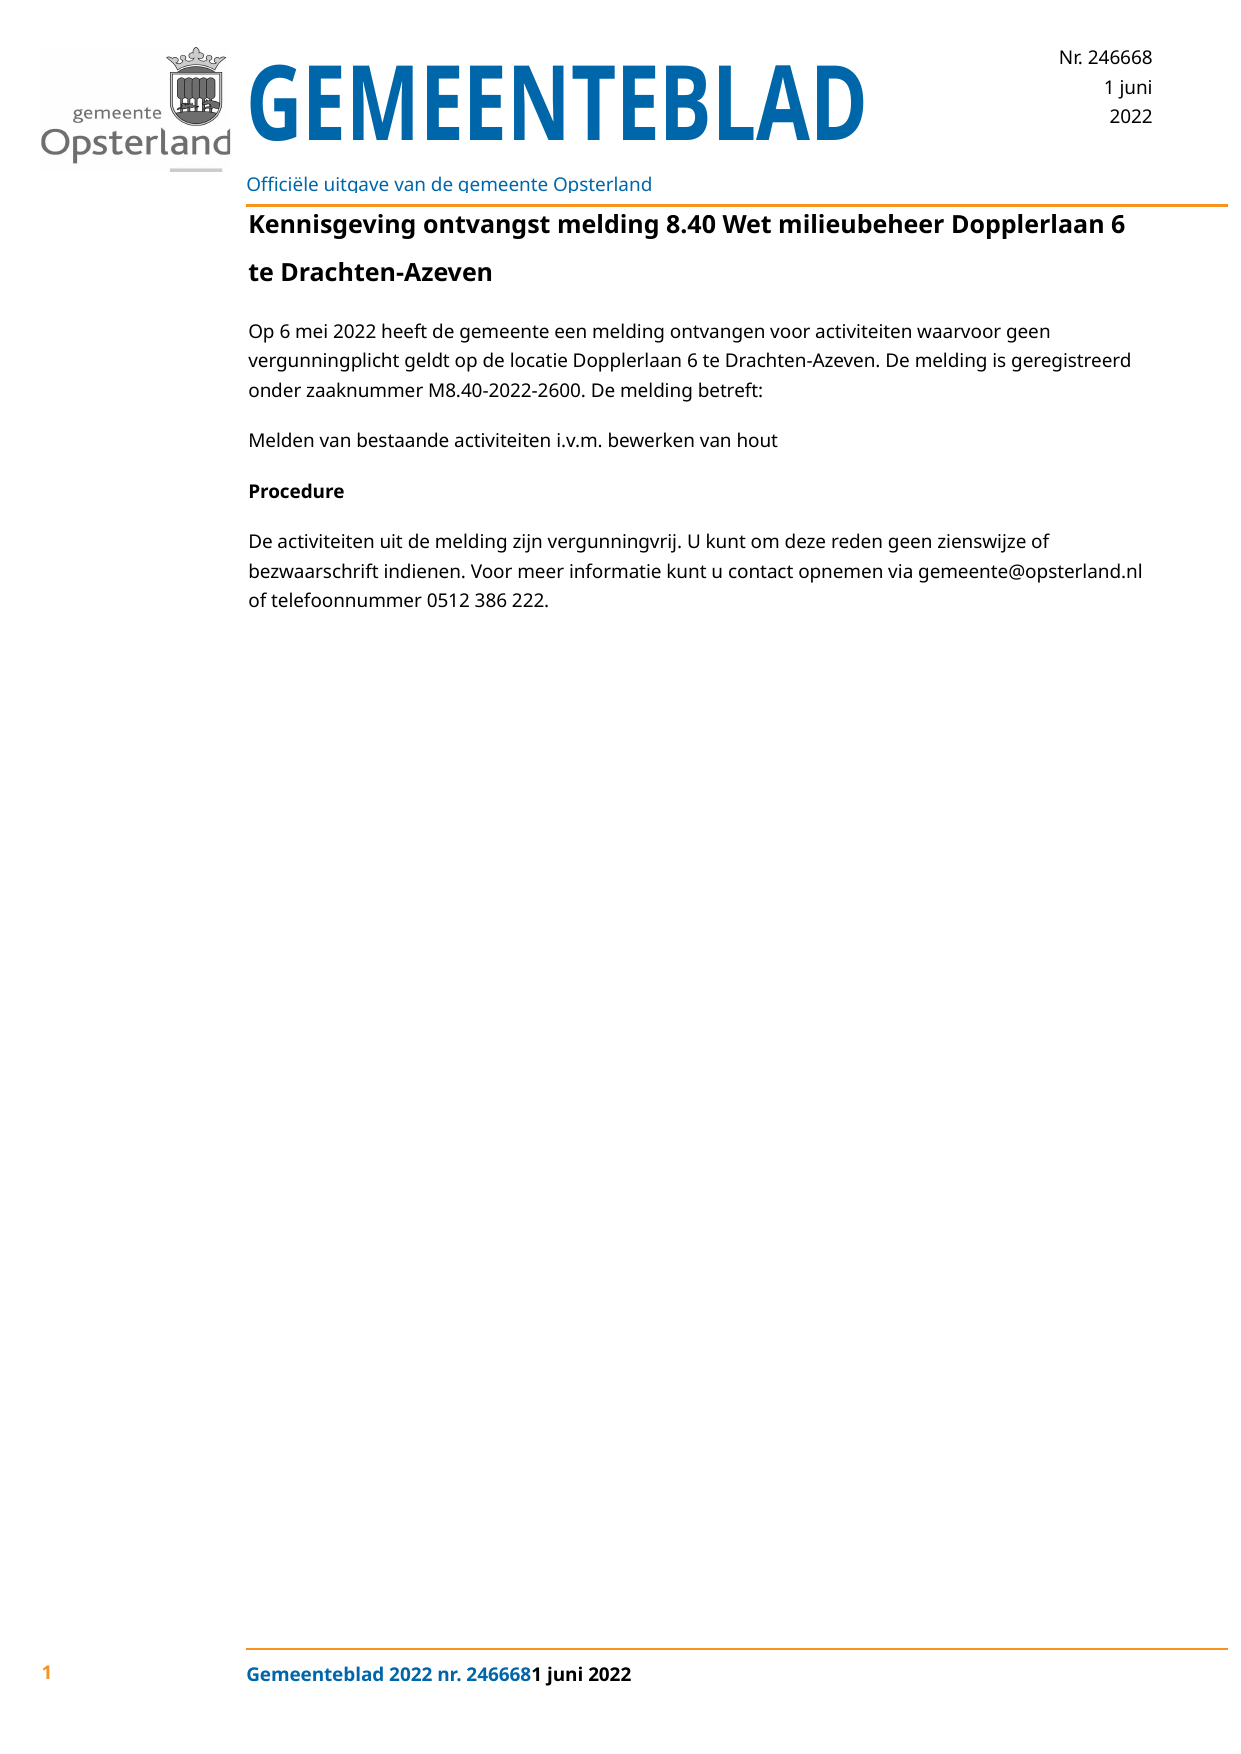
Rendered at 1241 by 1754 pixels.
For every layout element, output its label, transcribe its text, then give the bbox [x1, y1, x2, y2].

text Kennisgeving ontvangst melding 8.40 Wet milieubeheer Dopplerlaan 6 te Drachten-Azeven [248, 207, 1152, 288]
picture [41, 47, 231, 172]
text Procedure [248, 478, 1152, 504]
text De activiteiten uit de melding zijn vergunningvrij. U kunt om deze reden geen zienswijze of bezwaarschrift indienen. Voor meer informatie kunt u contact opnemen via gemeente@opsterland.nl of telefoonnummer 0512 386 222. [248, 528, 1152, 613]
text Melden van bestaande activiteiten i.v.m. bewerken van hout [248, 427, 1152, 453]
text Op 6 mei 2022 heeft de gemeente een melding ontvangen voor activiteiten waarvoor geen vergunningplicht geldt op de locatie Dopplerlaan 6 te Drachten-Azeven. De melding is geregistreerd onder zaaknummer M8.40-2022-2600. De melding betreft: [248, 318, 1152, 403]
